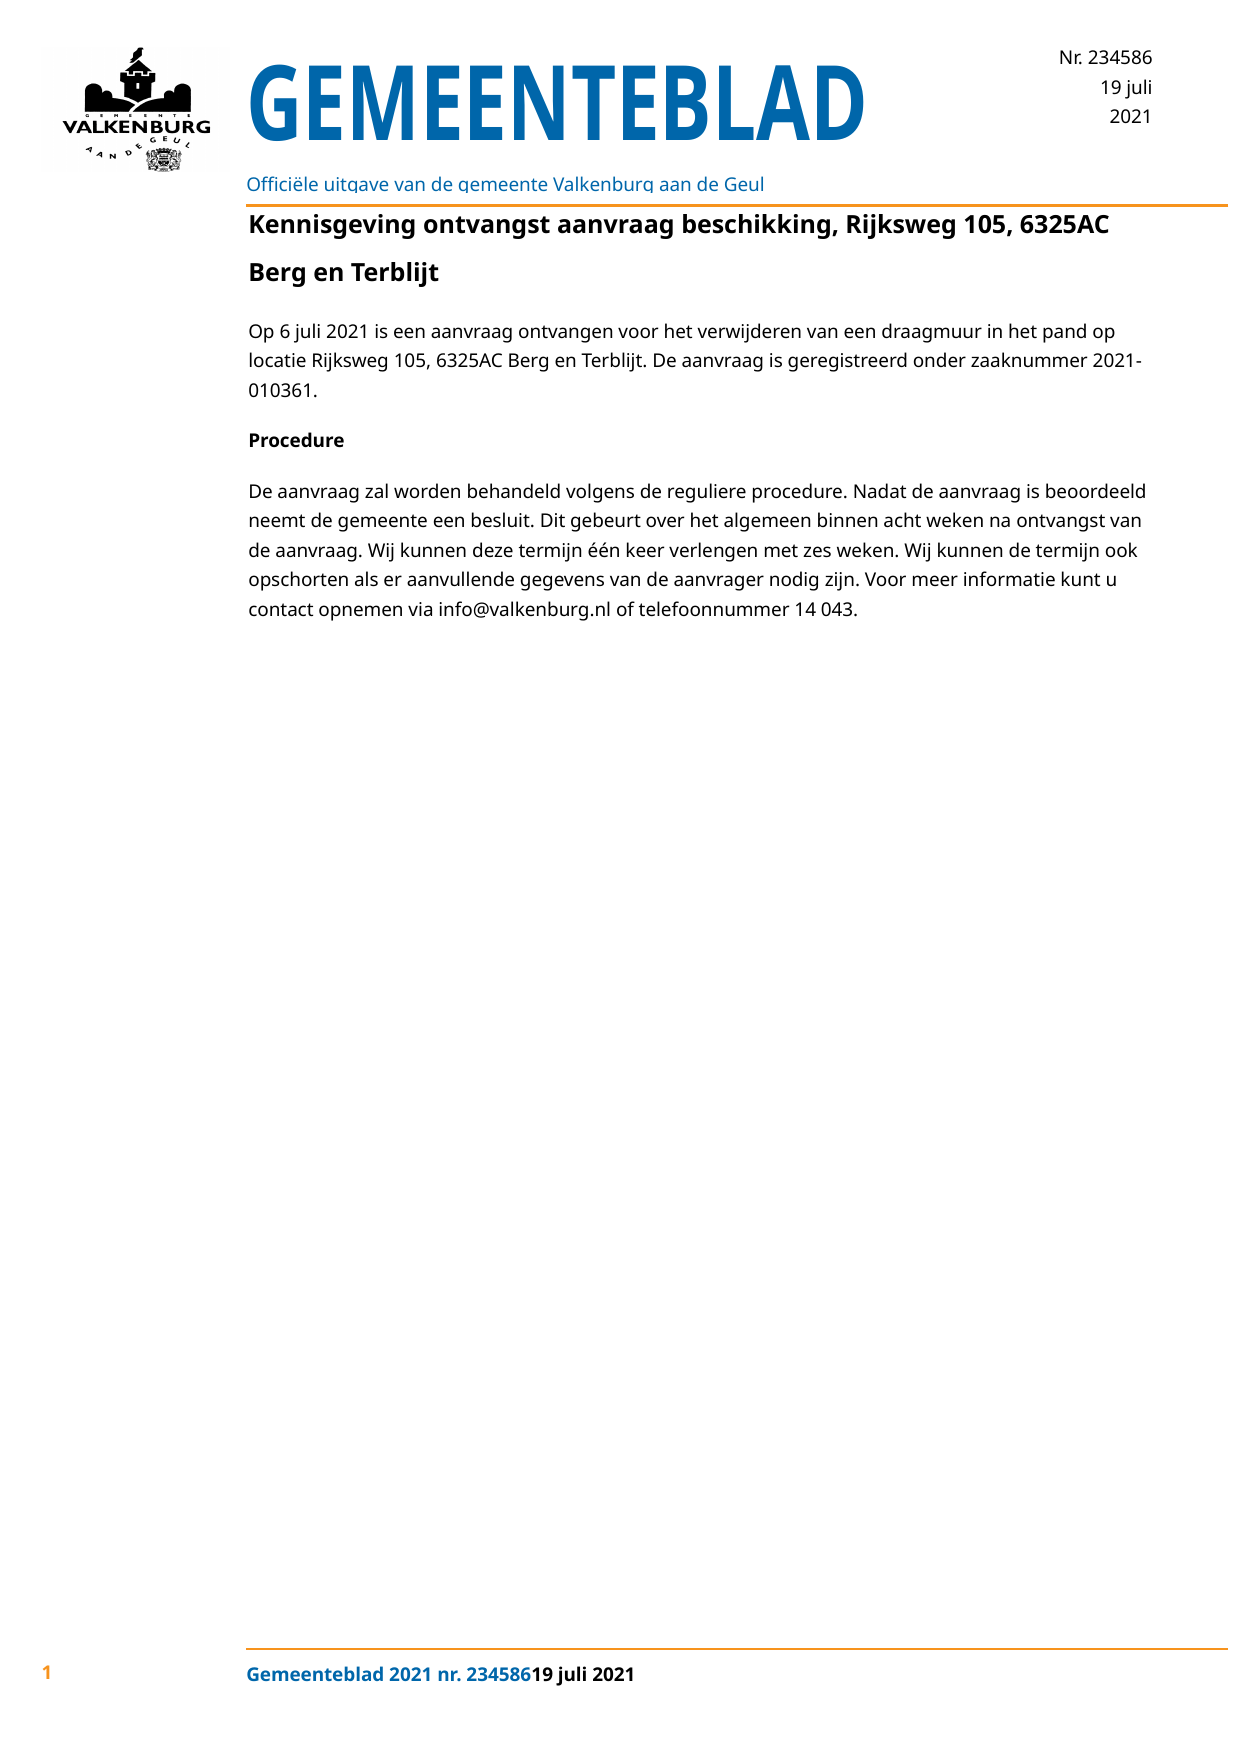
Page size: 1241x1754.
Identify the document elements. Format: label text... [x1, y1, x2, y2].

text Procedure [248, 427, 1152, 453]
text Kennisgeving ontvangst aanvraag beschikking, Rijksweg 105, 6325AC Berg en Terblijt [248, 207, 1152, 288]
picture [41, 47, 231, 172]
text Op 6 juli 2021 is een aanvraag ontvangen voor het verwijderen van een draagmuur in het pand op locatie Rijksweg 105, 6325AC Berg en Terblijt. De aanvraag is geregistreerd onder zaaknummer 2021-010361. [248, 318, 1152, 403]
text De aanvraag zal worden behandeld volgens de reguliere procedure. Nadat de aanvraag is beoordeeld neemt de gemeente een besluit. Dit gebeurt over het algemeen binnen acht weken na ontvangst van de aanvraag. Wij kunnen deze termijn één keer verlengen met zes weken. Wij kunnen de termijn ook opschorten als er aanvullende gegevens van de aanvrager nodig zijn. Voor meer informatie kunt u contact opnemen via info@valkenburg.nl of telefoonnummer 14 043. [248, 478, 1152, 622]
